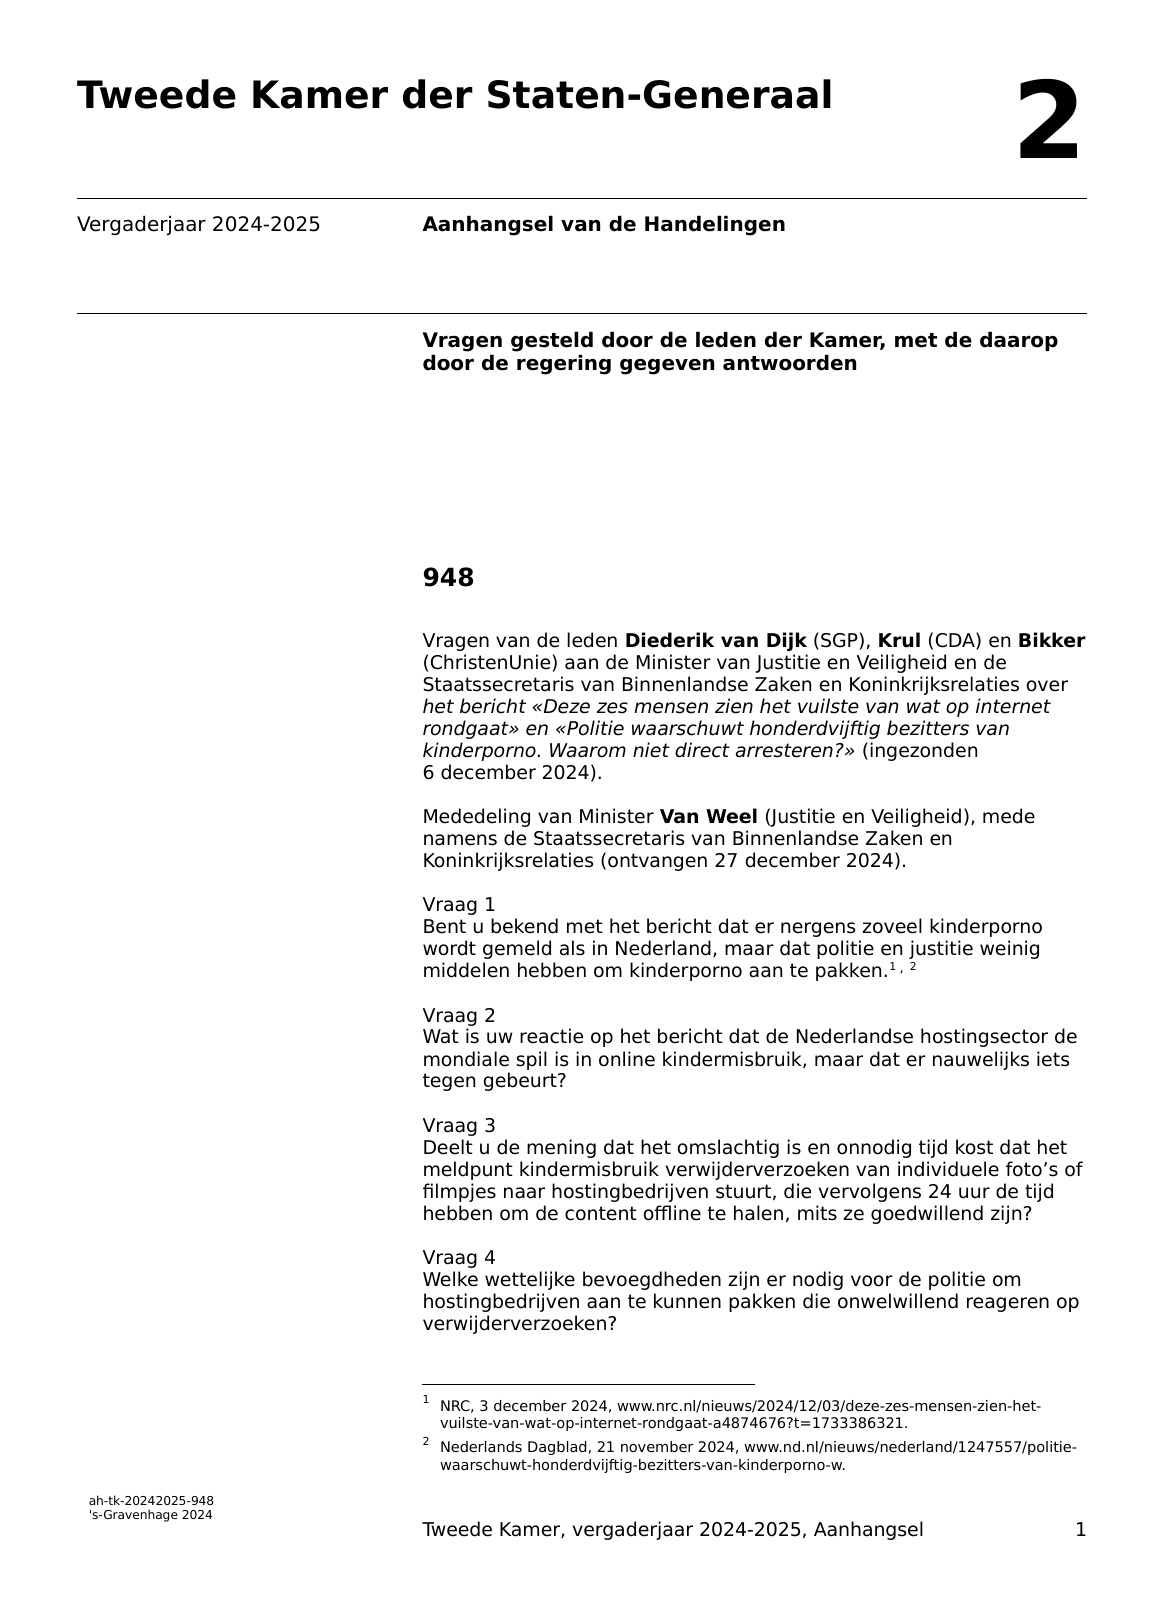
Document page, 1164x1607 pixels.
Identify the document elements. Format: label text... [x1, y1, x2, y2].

text Bent u bekend met het bericht dat er nergens zoveel kinderporno wordt gemeld als in Nederland, maar dat politie en justitie weinig middelen hebben om kinderporno aan te pakken., [422, 916, 1087, 982]
table_header 2 [886, 59, 1087, 198]
table_cell Vergaderjaar 2024-2025 [77, 199, 422, 313]
text 948 [422, 563, 1087, 592]
table_cell Aanhangsel van de Handelingen [422, 199, 1087, 313]
text Vragen van de leden Diederik van Dijk (SGP), Krul (CDA) en Bikker (ChristenUnie) aan de Minister van Justitie en Veiligheid en de Staatssecretaris van Binnenlandse Zaken en Koninkrijksrelaties over het bericht «Deze zes mensen zien het vuilste van wat op internet rondgaat» en «Politie waarschuwt honderdvijftig bezitters van kinderporno. Waarom niet direct arresteren?» (ingezonden 6 december 2024). [422, 630, 1087, 784]
text Vraag 3 [422, 1114, 1087, 1137]
text Welke wettelijke bevoegdheden zijn er nodig voor de politie om hostingbedrijven aan te kunnen pakken die onwelwillend reageren op verwijderverzoeken? [422, 1269, 1087, 1334]
text Vraag 4 [422, 1247, 1087, 1269]
text Nederlands Dagblad, 21 november 2024, www.nd.nl/nieuws/nederland/1247557/politie-waarschuwt-honderdvijftig-bezitters-van-kinderporno-w. [422, 1435, 1087, 1474]
text Mededeling van Minister Van Weel (Justitie en Veiligheid), mede namens de Staatssecretaris van Binnenlandse Zaken en Koninkrijksrelaties (ontvangen 27 december 2024). [422, 806, 1087, 872]
text Deelt u de mening dat het omslachtig is en onnodig tijd kost dat het meldpunt kindermisbruik verwijderverzoeken van individuele foto’s of filmpjes naar hostingbedrijven stuurt, die vervolgens 24 uur de tijd hebben om de content offline te halen, mits ze goedwillend zijn? [422, 1137, 1087, 1224]
text NRC, 3 december 2024, www.nrc.nl/nieuws/2024/12/03/deze-zes-mensen-zien-het-vuilste-van-wat-op-internet-rondgaat-a4874676?t=1733386321. [422, 1393, 1087, 1432]
text Vraag 1 [422, 894, 1087, 916]
text Vraag 2 [422, 1004, 1087, 1026]
table_cell [77, 314, 422, 375]
text ah-tk-20242025-948 [88, 1494, 323, 1508]
text 's-Gravenhage 2024 [88, 1508, 323, 1522]
table_header Tweede Kamer der Staten-Generaal [77, 59, 886, 198]
text Wat is uw reactie op het bericht dat de Nederlandse hostingsector de mondiale spil is in online kindermisbruik, maar dat er nauwelijks iets tegen gebeurt? [422, 1026, 1087, 1092]
table_cell Vragen gesteld door de leden der Kamer, met de daarop door de regering gegeven antwoorden [422, 314, 1087, 375]
